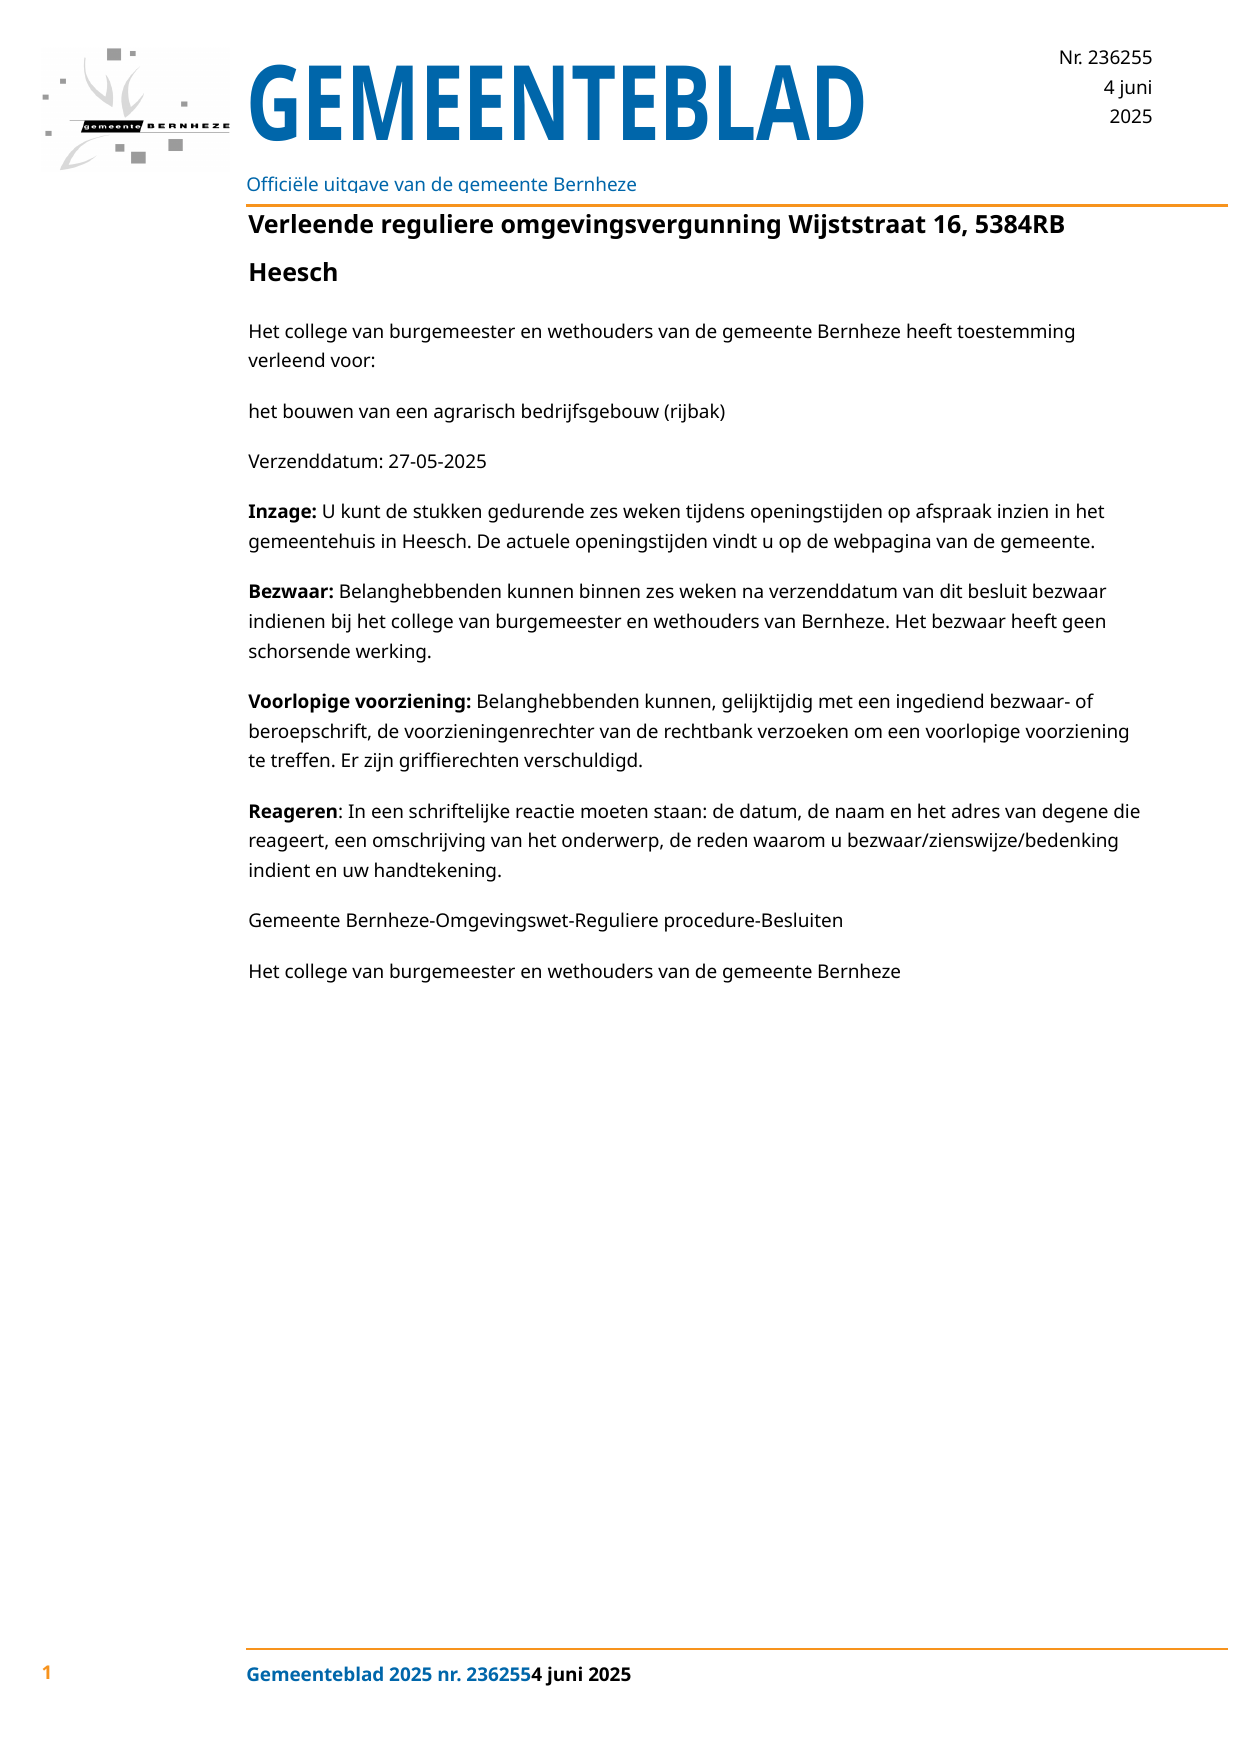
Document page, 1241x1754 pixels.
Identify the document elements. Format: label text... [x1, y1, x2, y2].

text Het college van burgemeester en wethouders van de gemeente Bernheze heeft toestemming verleend voor: [248, 318, 1152, 373]
text Verleende reguliere omgevingsvergunning Wijststraat 16, 5384RB Heesch [248, 207, 1152, 288]
text het bouwen van een agrarisch bedrijfsgebouw (rijbak) [248, 398, 1152, 424]
picture [41, 47, 231, 172]
text Voorlopige voorziening: Belanghebbenden kunnen, gelijktijdig met een ingediend bezwaar- of beroepschrift, de voorzieningenrechter van de rechtbank verzoeken om een voorlopige voorziening te treffen. Er zijn griffierechten verschuldigd. [248, 688, 1152, 773]
text Het college van burgemeester en wethouders van de gemeente Bernheze [248, 958, 1152, 984]
text Gemeente Bernheze-Omgevingswet-Reguliere procedure-Besluiten [248, 907, 1152, 933]
text Bezwaar: Belanghebbenden kunnen binnen zes weken na verzenddatum van dit besluit bezwaar indienen bij het college van burgemeester en wethouders van Bernheze. Het bezwaar heeft geen schorsende werking. [248, 579, 1152, 664]
text Inzage: U kunt de stukken gedurende zes weken tijdens openingstijden op afspraak inzien in het gemeentehuis in Heesch. De actuele openingstijden vindt u op de webpagina van de gemeente. [248, 499, 1152, 554]
text Reageren: In een schriftelijke reactie moeten staan: de datum, de naam en het adres van degene die reageert, een omschrijving van het onderwerp, de reden waarom u bezwaar/zienswijze/bedenking indient en uw handtekening. [248, 798, 1152, 883]
text Verzenddatum: 27-05-2025 [248, 448, 1152, 474]
